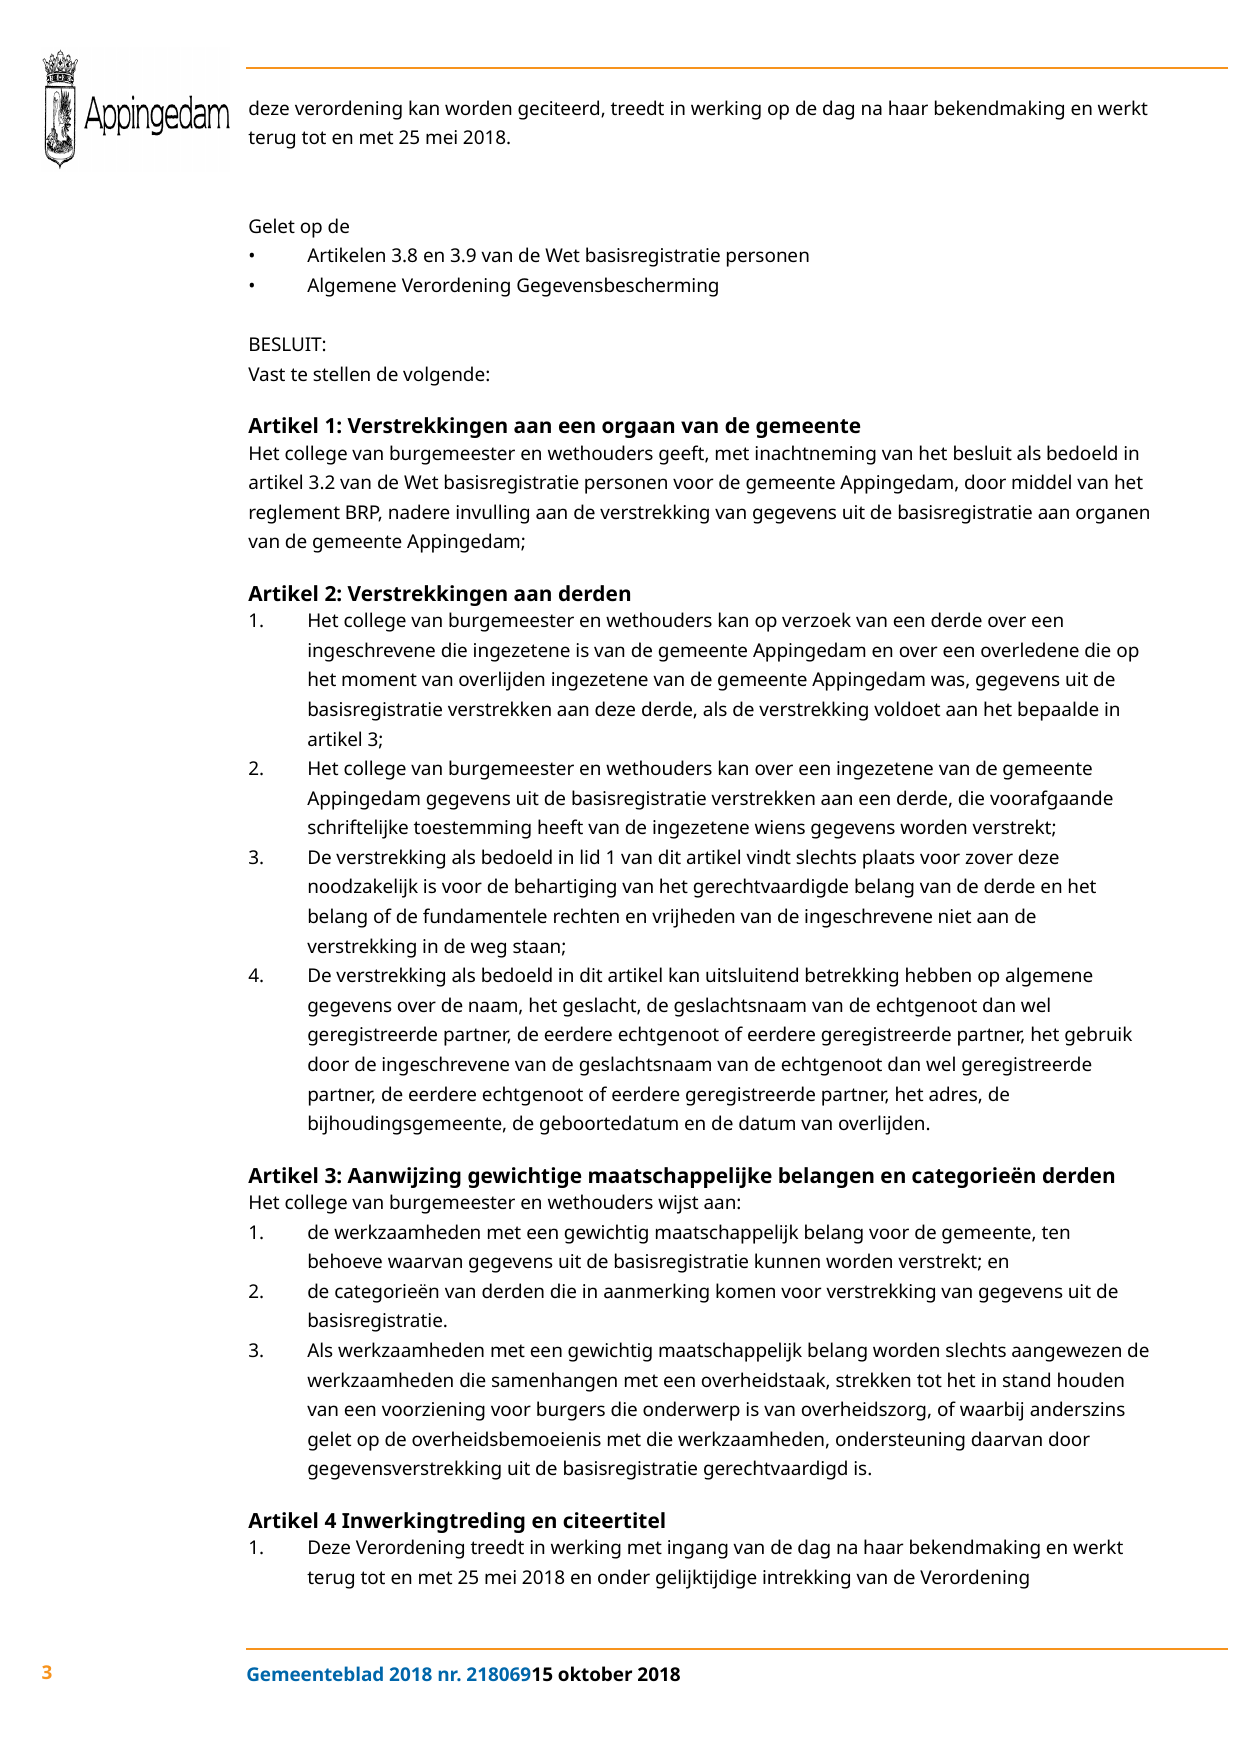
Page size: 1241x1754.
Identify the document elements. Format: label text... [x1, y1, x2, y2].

list Algemene Verordening Gegevensbescherming [248, 272, 1152, 298]
text Het college van burgemeester en wethouders wijst aan: [248, 1189, 1152, 1215]
list Artikelen 3.8 en 3.9 van de Wet basisregistratie personen [248, 243, 1152, 268]
list De verstrekking als bedoeld in lid 1 van dit artikel vindt slechts plaats voor zover deze noodzakelijk is voor de behartiging van het gerechtvaardigde belang van de derde en het belang of de fundamentele rechten en vrijheden van de ingeschrevene niet aan de verstrekking in de weg staan; [248, 844, 1152, 959]
text Artikel 4 Inwerkingtreding en citeertitel [248, 1506, 1152, 1534]
text Vast te stellen de volgende: [248, 361, 1152, 387]
list de werkzaamheden met een gewichtig maatschappelijk belang voor de gemeente, ten behoeve waarvan gegevens uit de basisregistratie kunnen worden verstrekt; en [248, 1219, 1152, 1274]
text Gelet op de [248, 213, 1152, 239]
picture [41, 47, 231, 172]
text Artikel 3: Aanwijzing gewichtige maatschappelijke belangen en categorieën derden [248, 1161, 1152, 1189]
list de categorieën van derden die in aanmerking komen voor verstrekking van gegevens uit de basisregistratie. [248, 1278, 1152, 1333]
text Het college van burgemeester en wethouders geeft, met inachtneming van het besluit als bedoeld in artikel 3.2 van de Wet basisregistratie personen voor de gemeente Appingedam, door middel van het reglement BRP, nadere invulling aan de verstrekking van gegevens uit de basisregistratie aan organen van de gemeente Appingedam; [248, 440, 1152, 554]
list De verstrekking als bedoeld in dit artikel kan uitsluitend betrekking hebben op algemene gegevens over de naam, het geslacht, de geslachtsnaam van de echtgenoot dan wel geregistreerde partner, de eerdere echtgenoot of eerdere geregistreerde partner, het gebruik door de ingeschrevene van de geslachtsnaam van de echtgenoot dan wel geregistreerde partner, de eerdere echtgenoot of eerdere geregistreerde partner, het adres, de bijhoudingsgemeente, de geboortedatum en de datum van overlijden. [248, 962, 1152, 1136]
list Het college van burgemeester en wethouders kan op verzoek van een derde over een ingeschrevene die ingezetene is van de gemeente Appingedam en over een overledene die op het moment van overlijden ingezetene van de gemeente Appingedam was, gegevens uit de basisregistratie verstrekken aan deze derde, als de verstrekking voldoet aan het bepaalde in artikel 3; [248, 607, 1152, 752]
text Artikel 1: Verstrekkingen aan een orgaan van de gemeente [248, 411, 1152, 440]
text BESLUIT: [248, 331, 1152, 357]
text Artikel 2: Verstrekkingen aan derden [248, 579, 1152, 607]
list Het college van burgemeester en wethouders kan over een ingezetene van de gemeente Appingedam gegevens uit de basisregistratie verstrekken aan een derde, die voorafgaande schriftelijke toestemming heeft van de ingezetene wiens gegevens worden verstrekt; [248, 755, 1152, 840]
text deze verordening kan worden geciteerd, treedt in werking op de dag na haar bekendmaking en werkt terug tot en met 25 mei 2018. [248, 95, 1152, 150]
list Deze Verordening treedt in werking met ingang van de dag na haar bekendmaking en werkt terug tot en met 25 mei 2018 en onder gelijktijdige intrekking van de Verordening [248, 1534, 1152, 1590]
list Als werkzaamheden met een gewichtig maatschappelijk belang worden slechts aangewezen de werkzaamheden die samenhangen met een overheidstaak, strekken tot het in stand houden van een voorziening voor burgers die onderwerp is van overheidszorg, of waarbij anderszins gelet op de overheidsbemoeienis met die werkzaamheden, ondersteuning daarvan door gegevensverstrekking uit de basisregistratie gerechtvaardigd is. [248, 1337, 1152, 1481]
